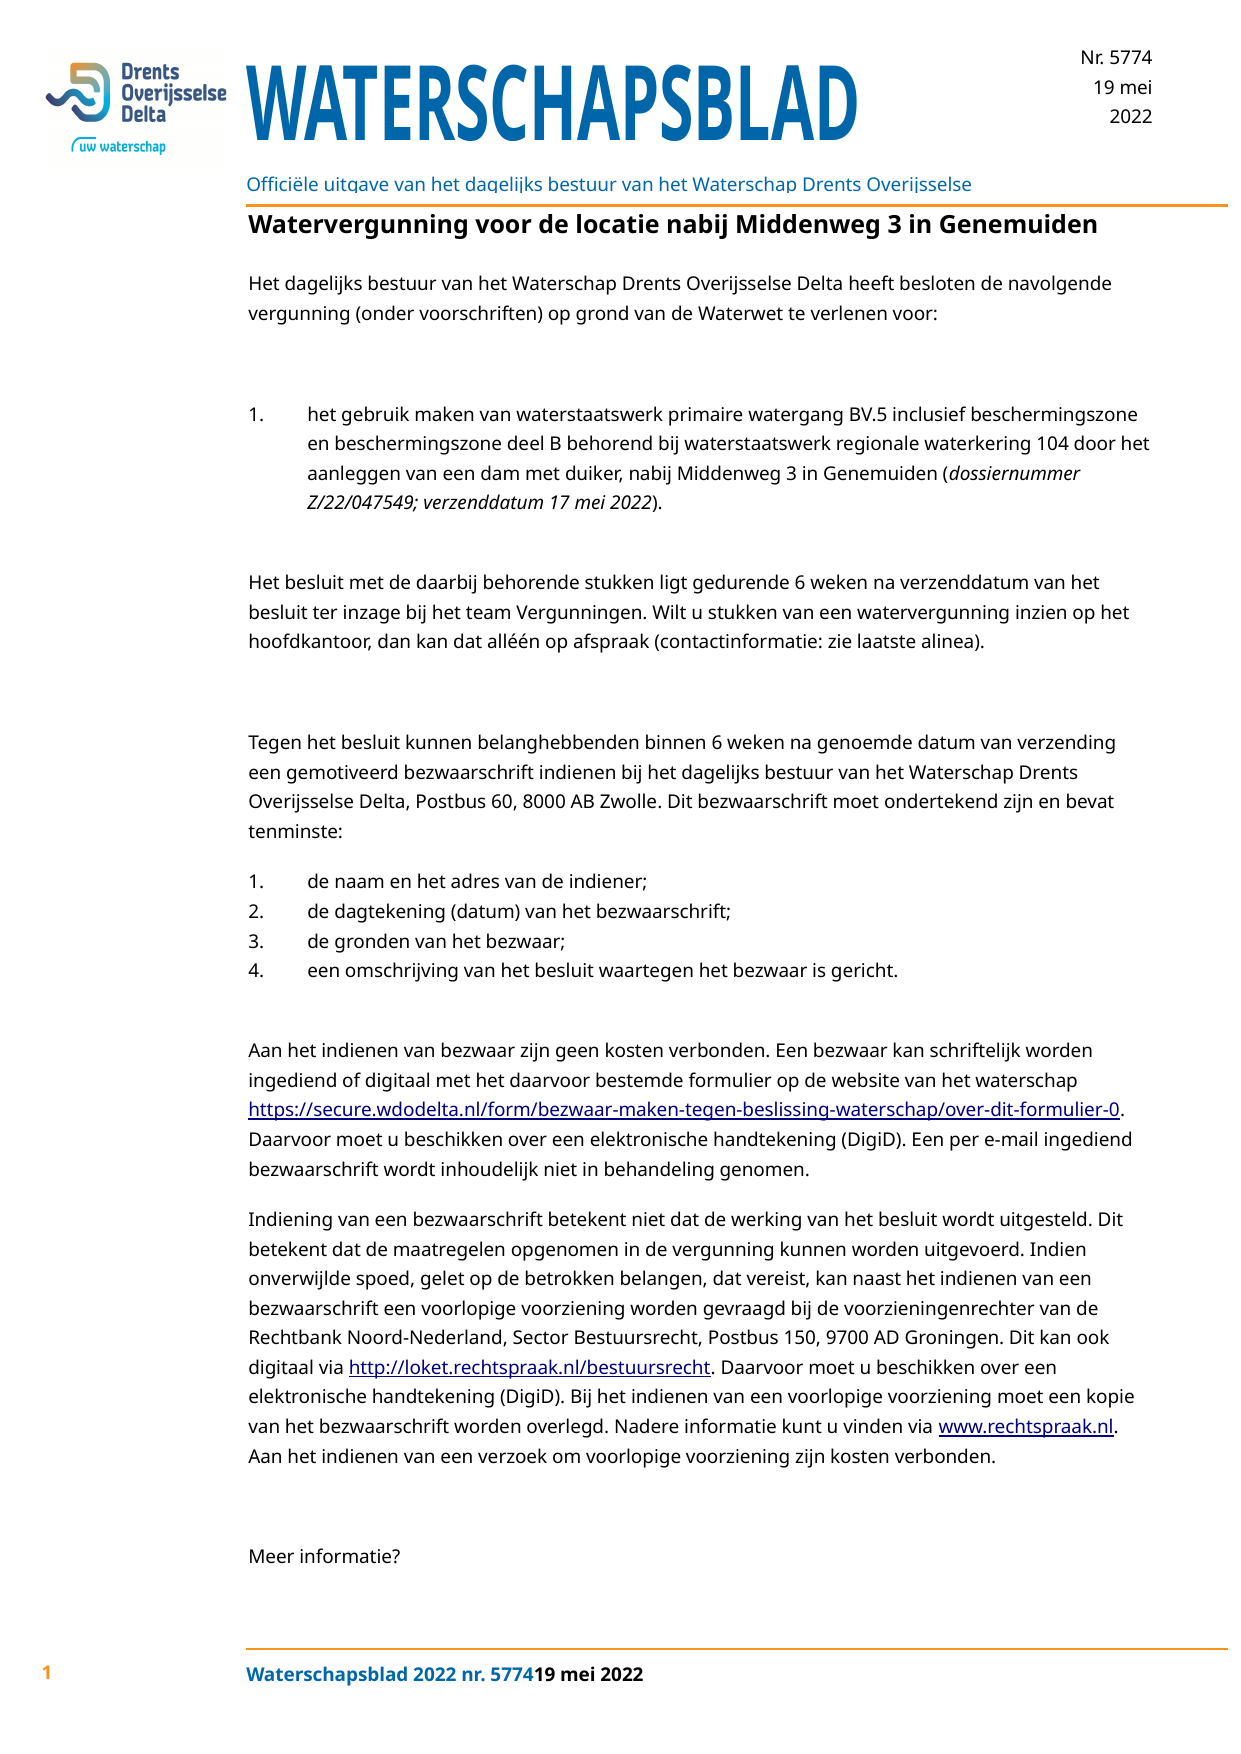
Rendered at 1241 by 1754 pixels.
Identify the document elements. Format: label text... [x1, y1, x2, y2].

text Aan het indienen van bezwaar zijn geen kosten verbonden. Een bezwaar kan schriftelijk worden ingediend of digitaal met het daarvoor bestemde formulier op de website van het waterschap https://secure.wdodelta.nl/form/bezwaar-maken-tegen-beslissing-waterschap/over-dit-formulier-0. Daarvoor moet u beschikken over een elektronische handtekening (DigiD). Een per e-mail ingediend bezwaarschrift wordt inhoudelijk niet in behandeling genomen. [248, 1037, 1152, 1181]
text Indiening van een bezwaarschrift betekent niet dat de werking van het besluit wordt uitgesteld. Dit betekent dat de maatregelen opgenomen in de vergunning kunnen worden uitgevoerd. Indien onverwijlde spoed, gelet op de betrokken belangen, dat vereist, kan naast het indienen van een bezwaarschrift een voorlopige voorziening worden gevraagd bij de voorzieningenrechter van de Rechtbank Noord-Nederland, Sector Bestuursrecht, Postbus 150, 9700 AD Groningen. Dit kan ook digitaal via http://loket.rechtspraak.nl/bestuursrecht. Daarvoor moet u beschikken over een elektronische handtekening (DigiD). Bij het indienen van een voorlopige voorziening moet een kopie van het bezwaarschrift worden overlegd. Nadere informatie kunt u vinden via www.rechtspraak.nl. Aan het indienen van een verzoek om voorlopige voorziening zijn kosten verbonden. [248, 1206, 1152, 1468]
text Watervergunning voor de locatie nabij Middenweg 3 in Genemuiden [248, 207, 1152, 241]
text Het besluit met de daarbij behorende stukken ligt gedurende 6 weken na verzenddatum van het besluit ter inzage bij het team Vergunningen. Wilt u stukken van een watervergunning inzien op het hoofdkantoor, dan kan dat alléén op afspraak (contactinformatie: zie laatste alinea). [248, 569, 1152, 654]
list de dagtekening (datum) van het bezwaarschrift; [248, 898, 1152, 924]
text Tegen het besluit kunnen belanghebbenden binnen 6 weken na genoemde datum van verzending een gemotiveerd bezwaarschrift indienen bij het dagelijks bestuur van het Waterschap Drents Overijsselse Delta, Postbus 60, 8000 AB Zwolle. Dit bezwaarschrift moet ondertekend zijn en bevat tenminste: [248, 729, 1152, 844]
text Het dagelijks bestuur van het Waterschap Drents Overijsselse Delta heeft besloten de navolgende vergunning (onder voorschriften) op grond van de Waterwet te verlenen voor: [248, 270, 1152, 326]
list het gebruik maken van waterstaatswerk primaire watergang BV.5 inclusief beschermingszone en beschermingszone deel B behorend bij waterstaatswerk regionale waterkering 104 door het aanleggen van een dam met duiker, nabij Middenweg 3 in Genemuiden (dossiernummer Z/22/047549; verzenddatum 17 mei 2022). [248, 401, 1152, 515]
list de naam en het adres van de indiener; [248, 869, 1152, 894]
text Meer informatie? [248, 1544, 1152, 1569]
list de gronden van het bezwaar; [248, 928, 1152, 953]
list een omschrijving van het besluit waartegen het bezwaar is gericht. [248, 957, 1152, 983]
picture [41, 47, 231, 172]
